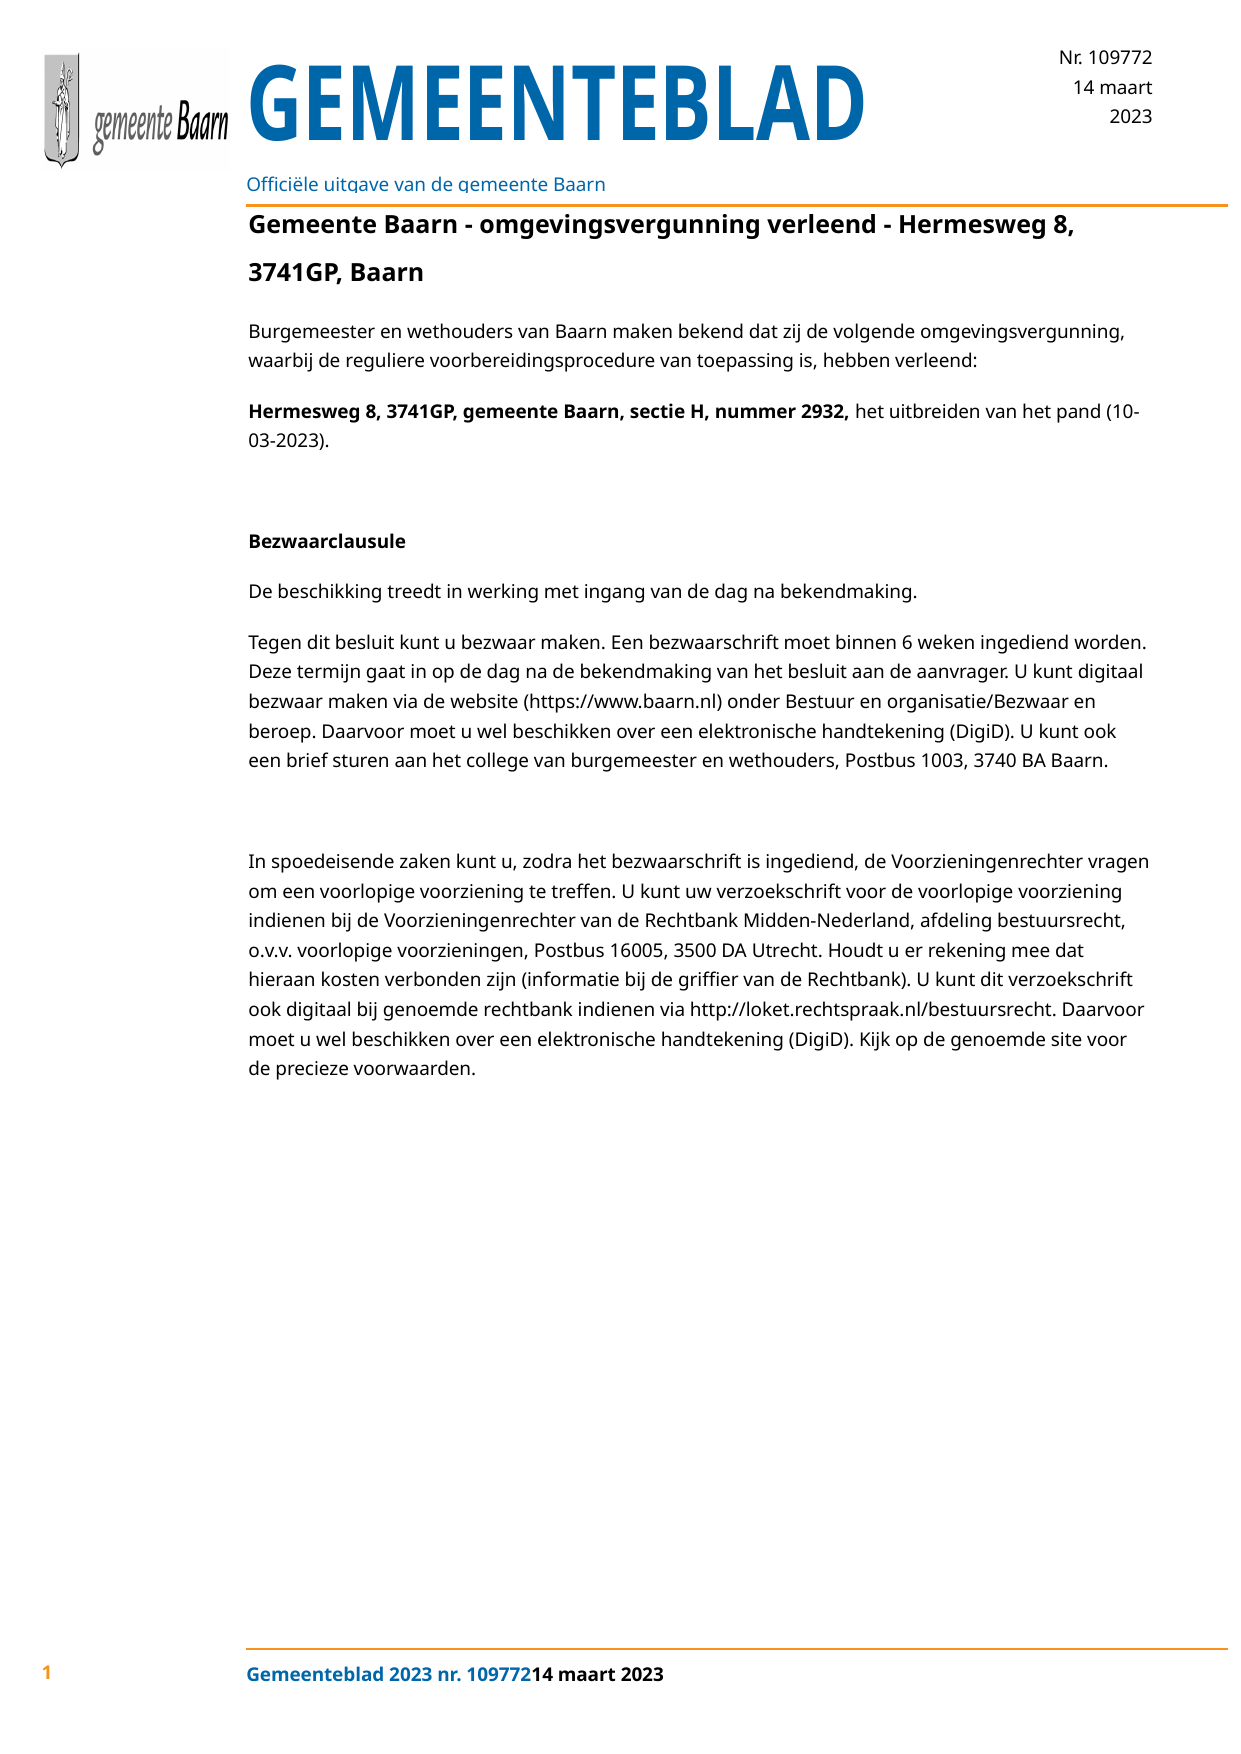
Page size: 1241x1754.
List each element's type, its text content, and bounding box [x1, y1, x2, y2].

text Hermesweg 8, 3741GP, gemeente Baarn, sectie H, nummer 2932, het uitbreiden van het pand (10-03-2023). [248, 398, 1152, 453]
text In spoedeisende zaken kunt u, zodra het bezwaarschrift is ingediend, de Voorzieningenrechter vragen om een voorlopige voorziening te treffen. U kunt uw verzoekschrift voor de voorlopige voorziening indienen bij de Voorzieningenrechter van de Rechtbank Midden-Nederland, afdeling bestuursrecht, o.v.v. voorlopige voorzieningen, Postbus 16005, 3500 DA Utrecht. Houdt u er rekening mee dat hieraan kosten verbonden zijn (informatie bij de griffier van de Rechtbank). U kunt dit verzoekschrift ook digitaal bij genoemde rechtbank indienen via http://loket.rechtspraak.nl/bestuursrecht. Daarvoor moet u wel beschikken over een elektronische handtekening (DigiD). Kijk op de genoemde site voor de precieze voorwaarden. [248, 848, 1152, 1081]
picture [41, 47, 231, 172]
text Gemeente Baarn - omgevingsvergunning verleend - Hermesweg 8, 3741GP, Baarn [248, 207, 1152, 288]
text De beschikking treedt in werking met ingang van de dag na bekendmaking. [248, 579, 1152, 604]
text Burgemeester en wethouders van Baarn maken bekend dat zij de volgende omgevingsvergunning, waarbij de reguliere voorbereidingsprocedure van toepassing is, hebben verleend: [248, 318, 1152, 373]
text Bezwaarclausule [248, 528, 1152, 554]
text Tegen dit besluit kunt u bezwaar maken. Een bezwaarschrift moet binnen 6 weken ingediend worden. Deze termijn gaat in op de dag na de bekendmaking van het besluit aan de aanvrager. U kunt digitaal bezwaar maken via de website (https://www.baarn.nl) onder Bestuur en organisatie/Bezwaar en beroep. Daarvoor moet u wel beschikken over een elektronische handtekening (DigiD). U kunt ook een brief sturen aan het college van burgemeester en wethouders, Postbus 1003, 3740 BA Baarn. [248, 629, 1152, 773]
